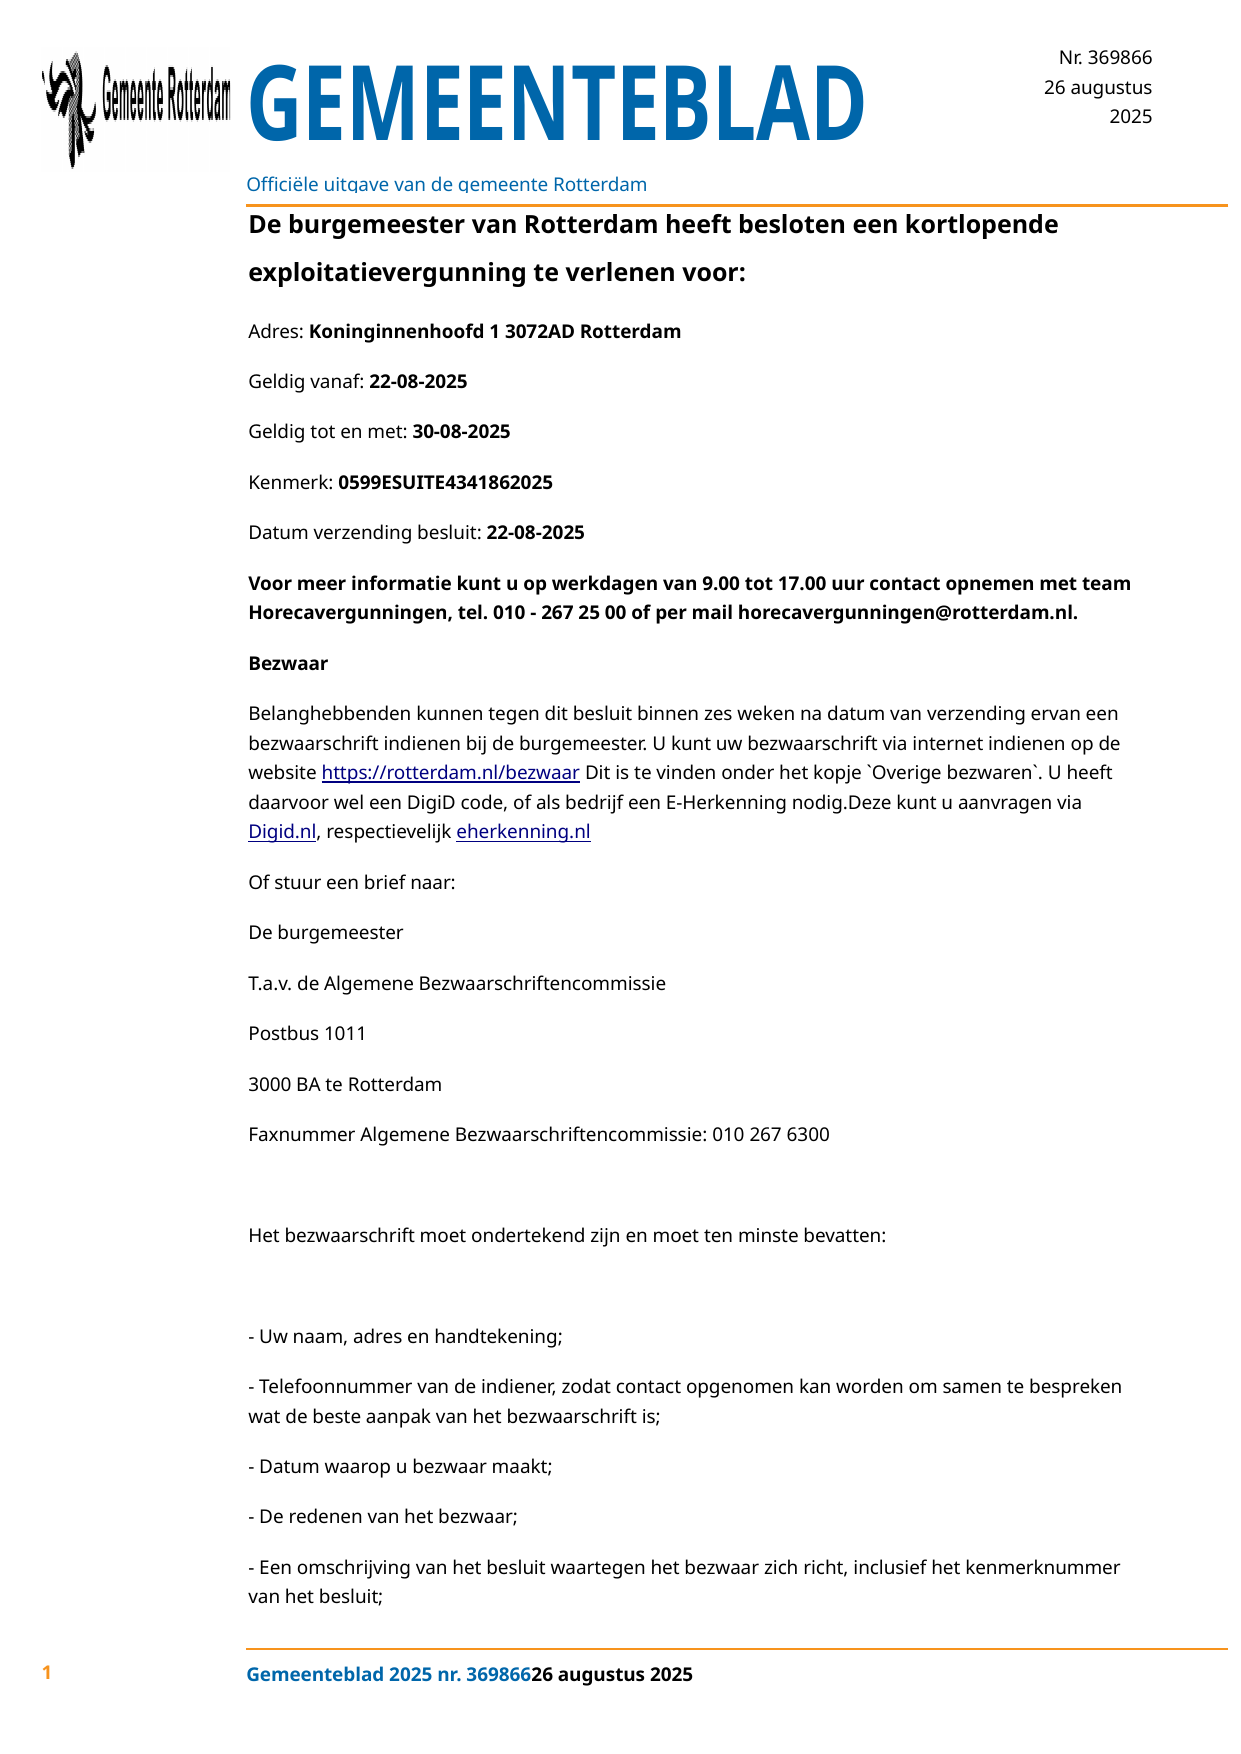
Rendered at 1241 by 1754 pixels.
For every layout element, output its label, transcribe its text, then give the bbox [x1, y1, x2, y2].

text De burgemeester van Rotterdam heeft besloten een kortlopende exploitatievergunning te verlenen voor: [248, 207, 1152, 288]
text Voor meer informatie kunt u op werkdagen van 9.00 tot 17.00 uur contact opnemen met team Horecavergunningen, tel. 010 - 267 25 00 of per mail horecavergunningen@rotterdam.nl. [248, 570, 1152, 625]
text - De redenen van het bezwaar; [248, 1504, 1152, 1529]
text Geldig vanaf: 22-08-2025 [248, 368, 1152, 394]
text Geldig tot en met: 30-08-2025 [248, 419, 1152, 444]
text 3000 BA te Rotterdam [248, 1071, 1152, 1097]
picture [41, 47, 231, 172]
text De burgemeester [248, 919, 1152, 945]
text - Uw naam, adres en handtekening; [248, 1323, 1152, 1349]
text Postbus 1011 [248, 1020, 1152, 1046]
text Datum verzending besluit: 22-08-2025 [248, 519, 1152, 545]
text - Telefoonnummer van de indiener, zodat contact opgenomen kan worden om samen te bespreken wat de beste aanpak van het bezwaarschrift is; [248, 1373, 1152, 1429]
text Of stuur een brief naar: [248, 869, 1152, 895]
text Bezwaar [248, 650, 1152, 676]
text - Datum waarop u bezwaar maakt; [248, 1453, 1152, 1479]
text Faxnummer Algemene Bezwaarschriftencommissie: 010 267 6300 [248, 1121, 1152, 1147]
text Kenmerk: 0599ESUITE4341862025 [248, 469, 1152, 495]
text - Een omschrijving van het besluit waartegen het bezwaar zich richt, inclusief het kenmerknummer van het besluit; [248, 1554, 1152, 1609]
text Adres: Koninginnenhoofd 1 3072AD Rotterdam [248, 318, 1152, 344]
text Het bezwaarschrift moet ondertekend zijn en moet ten minste bevatten: [248, 1222, 1152, 1248]
text T.a.v. de Algemene Bezwaarschriftencommissie [248, 970, 1152, 996]
text Belanghebbenden kunnen tegen dit besluit binnen zes weken na datum van verzending ervan een bezwaarschrift indienen bij de burgemeester. U kunt uw bezwaarschrift via internet indienen op de website https://rotterdam.nl/bezwaar Dit is te vinden onder het kopje `Overige bezwaren`. U heeft daarvoor wel een DigiD code, of als bedrijf een E-Herkenning nodig.Deze kunt u aanvragen via Digid.nl, respectievelijk eherkenning.nl [248, 700, 1152, 844]
